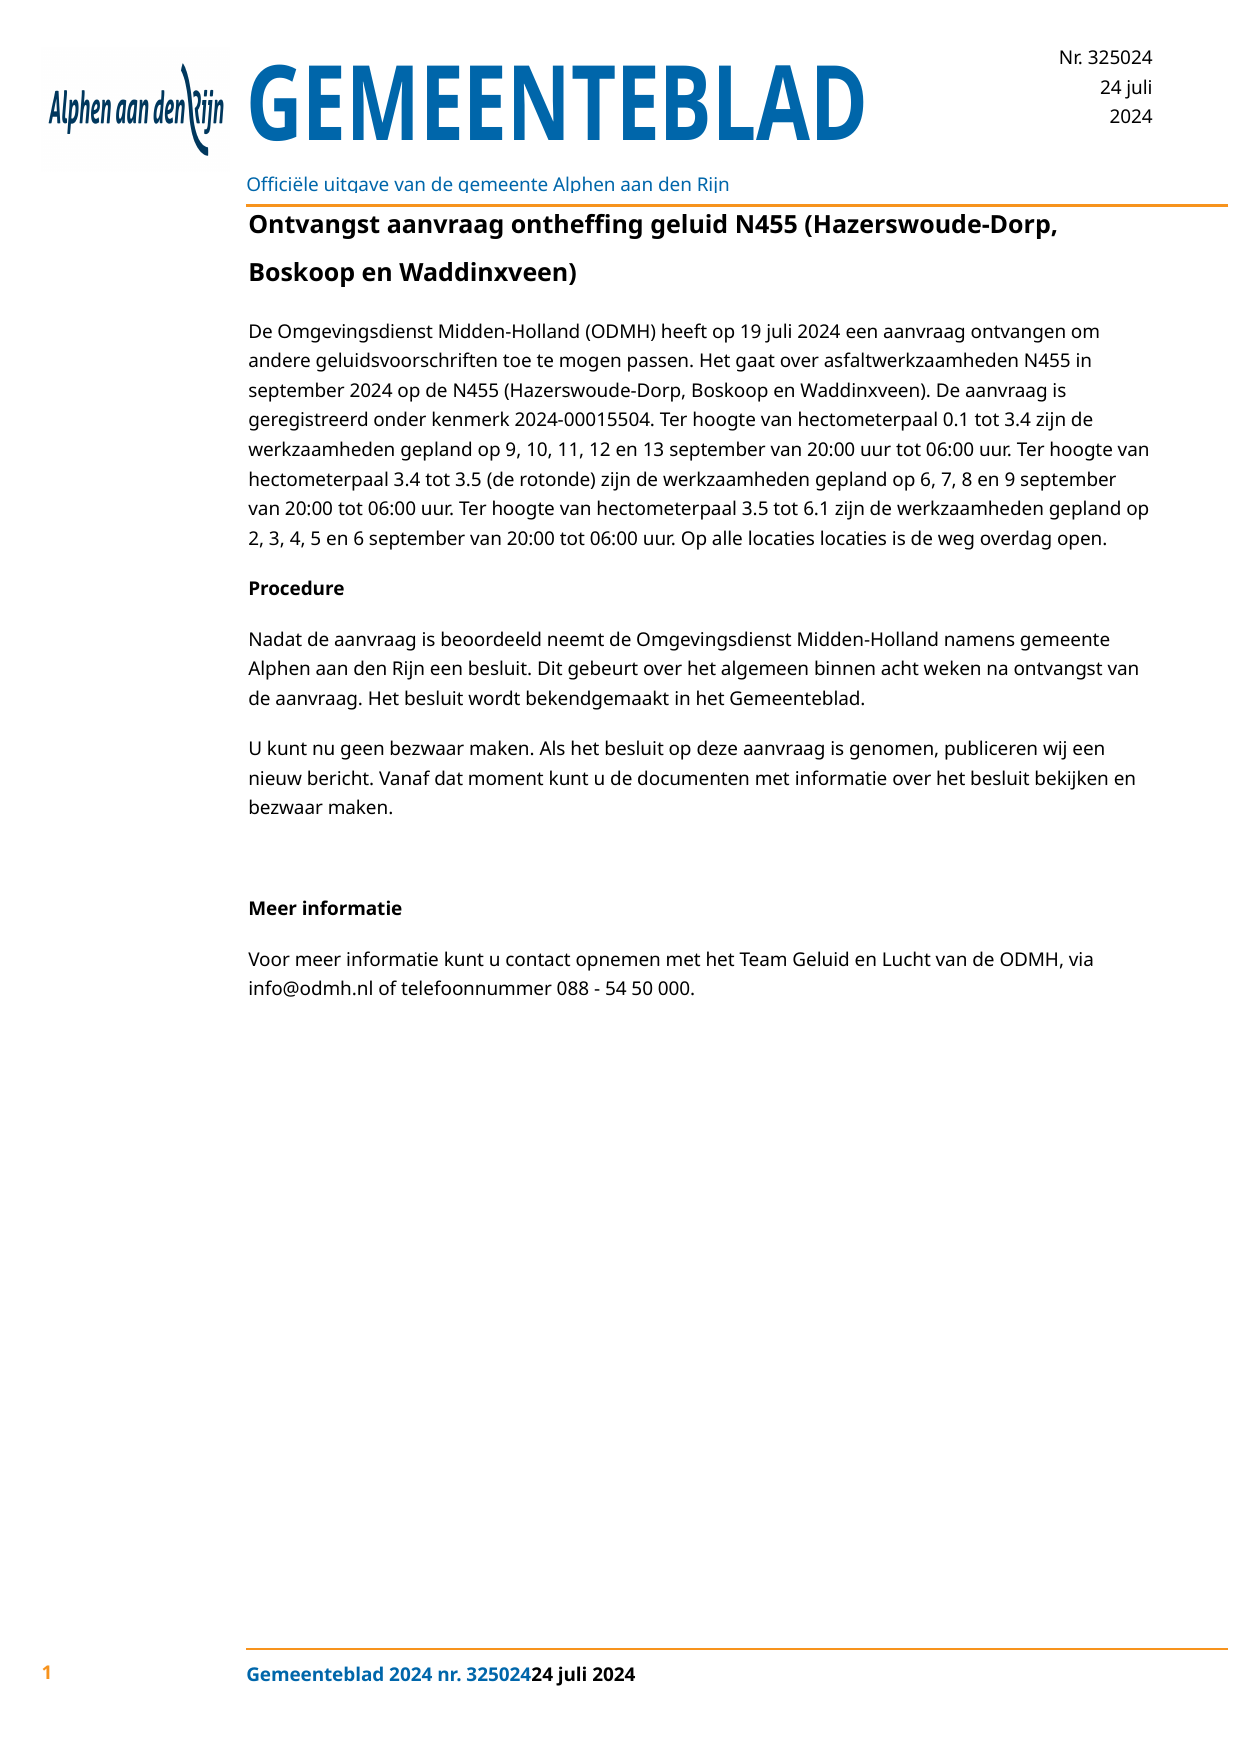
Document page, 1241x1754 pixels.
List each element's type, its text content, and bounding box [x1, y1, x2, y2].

text Voor meer informatie kunt u contact opnemen met het Team Geluid en Lucht van de ODMH, via info@odmh.nl of telefoonnummer 088 - 54 50 000. [248, 946, 1152, 1001]
picture [41, 47, 231, 172]
text Procedure [248, 575, 1152, 601]
text De Omgevingsdienst Midden-Holland (ODMH) heeft op 19 juli 2024 een aanvraag ontvangen om andere geluidsvoorschriften toe te mogen passen. Het gaat over asfaltwerkzaamheden N455 in september 2024 op de N455 (Hazerswoude-Dorp, Boskoop en Waddinxveen). De aanvraag is geregistreerd onder kenmerk 2024-00015504. Ter hoogte van hectometerpaal 0.1 tot 3.4 zijn de werkzaamheden gepland op 9, 10, 11, 12 en 13 september van 20:00 uur tot 06:00 uur. Ter hoogte van hectometerpaal 3.4 tot 3.5 (de rotonde) zijn de werkzaamheden gepland op 6, 7, 8 en 9 september van 20:00 tot 06:00 uur. Ter hoogte van hectometerpaal 3.5 tot 6.1 zijn de werkzaamheden gepland op 2, 3, 4, 5 en 6 september van 20:00 tot 06:00 uur. Op alle locaties locaties is de weg overdag open. [248, 318, 1152, 551]
text Ontvangst aanvraag ontheffing geluid N455 (Hazerswoude-Dorp, Boskoop en Waddinxveen) [248, 207, 1152, 288]
text U kunt nu geen bezwaar maken. Als het besluit op deze aanvraag is genomen, publiceren wij een nieuw bericht. Vanaf dat moment kunt u de documenten met informatie over het besluit bekijken en bezwaar maken. [248, 735, 1152, 820]
text Nadat de aanvraag is beoordeeld neemt de Omgevingsdienst Midden-Holland namens gemeente Alphen aan den Rijn een besluit. Dit gebeurt over het algemeen binnen acht weken na ontvangst van de aanvraag. Het besluit wordt bekendgemaakt in het Gemeenteblad. [248, 626, 1152, 711]
text Meer informatie [248, 895, 1152, 921]
